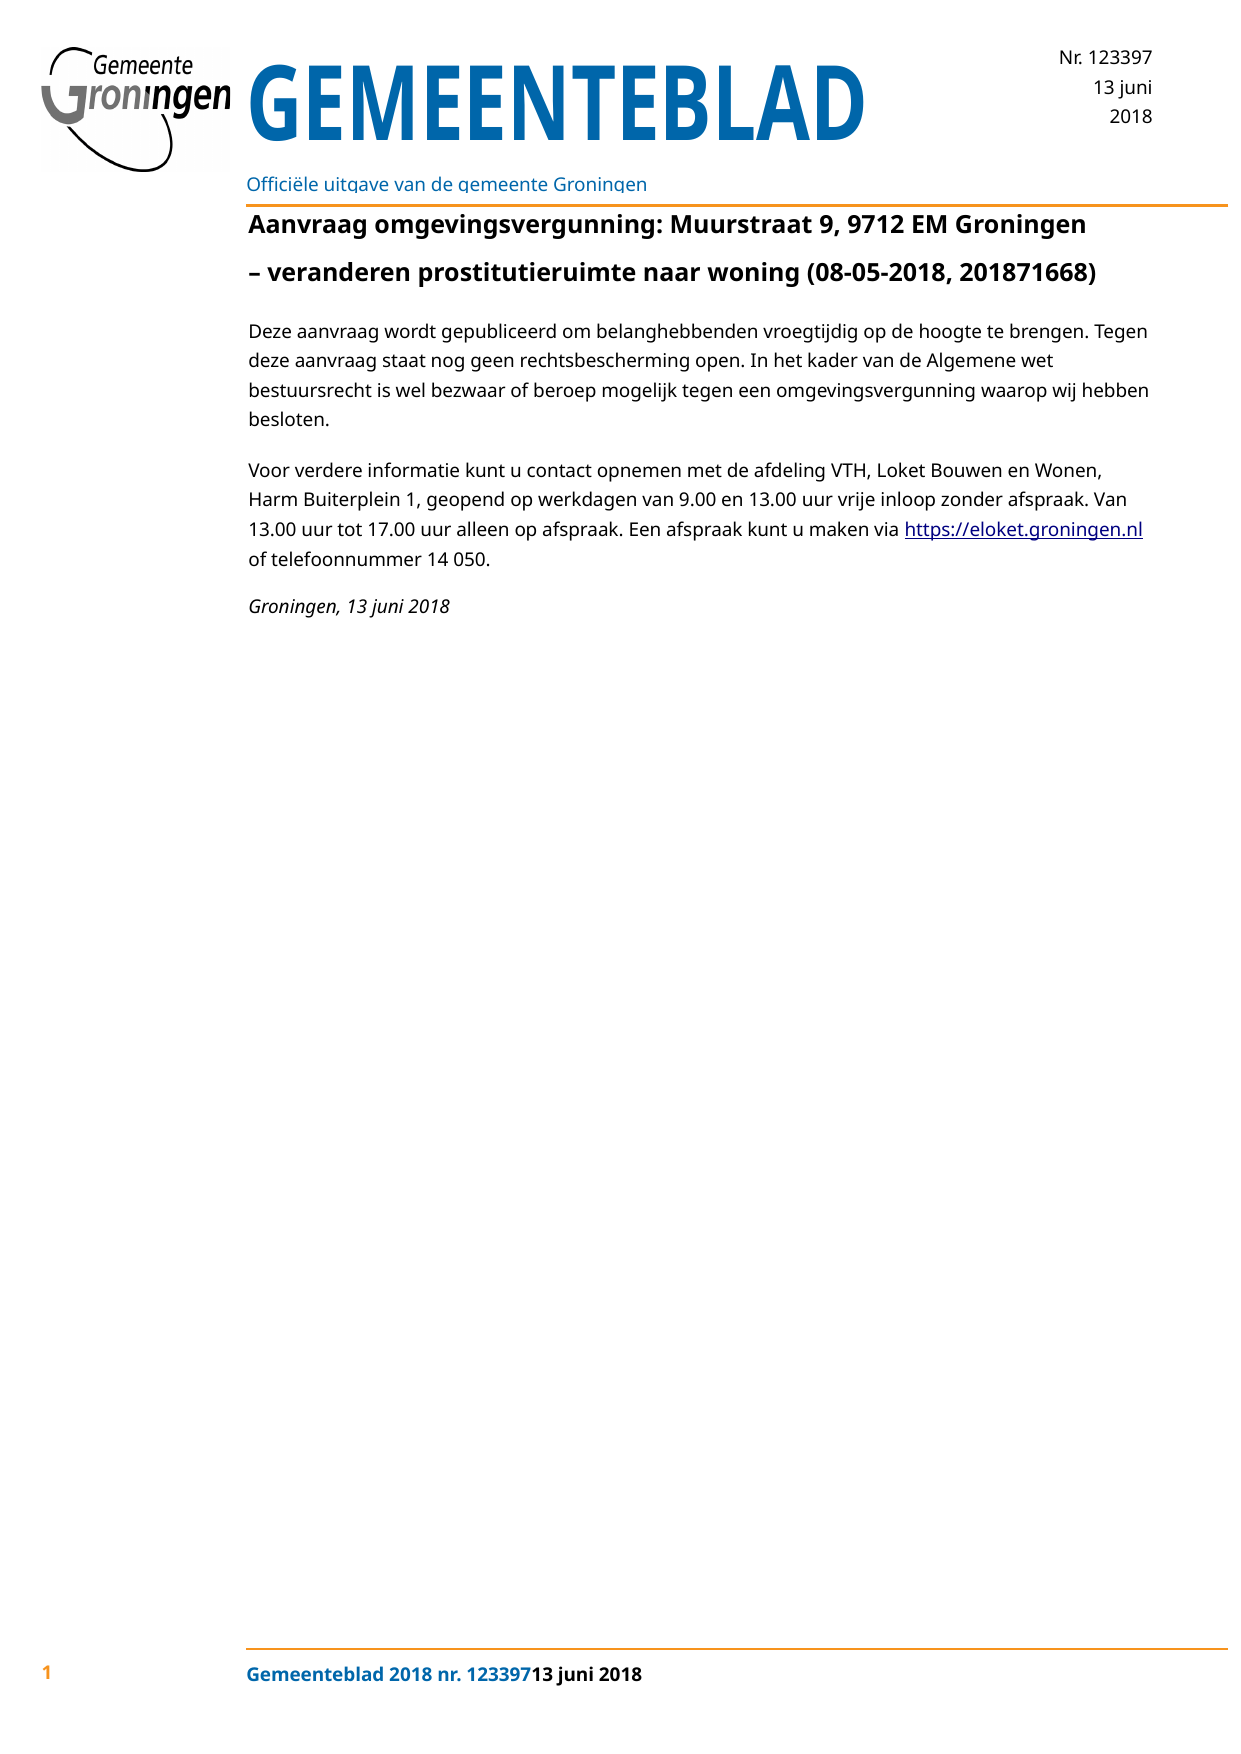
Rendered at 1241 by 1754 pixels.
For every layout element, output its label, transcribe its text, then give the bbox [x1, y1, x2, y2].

text Voor verdere informatie kunt u contact opnemen met de afdeling VTH, Loket Bouwen en Wonen, Harm Buiterplein 1, geopend op werkdagen van 9.00 en 13.00 uur vrije inloop zonder afspraak. Van 13.00 uur tot 17.00 uur alleen op afspraak. Een afspraak kunt u maken via https://eloket.groningen.nl of telefoonnummer 14 050. [248, 457, 1152, 572]
text Deze aanvraag wordt gepubliceerd om belanghebbenden vroegtijdig op de hoogte te brengen. Tegen deze aanvraag staat nog geen rechtsbescherming open. In het kader van de Algemene wet bestuursrecht is wel bezwaar of beroep mogelijk tegen een omgevingsvergunning waarop wij hebben besloten. [248, 318, 1152, 432]
text Aanvraag omgevingsvergunning: Muurstraat 9, 9712 EM Groningen – veranderen prostitutieruimte naar woning (08-05-2018, 201871668) [248, 207, 1152, 288]
text Groningen, 13 juni 2018 [248, 594, 1152, 619]
picture [41, 47, 231, 172]
